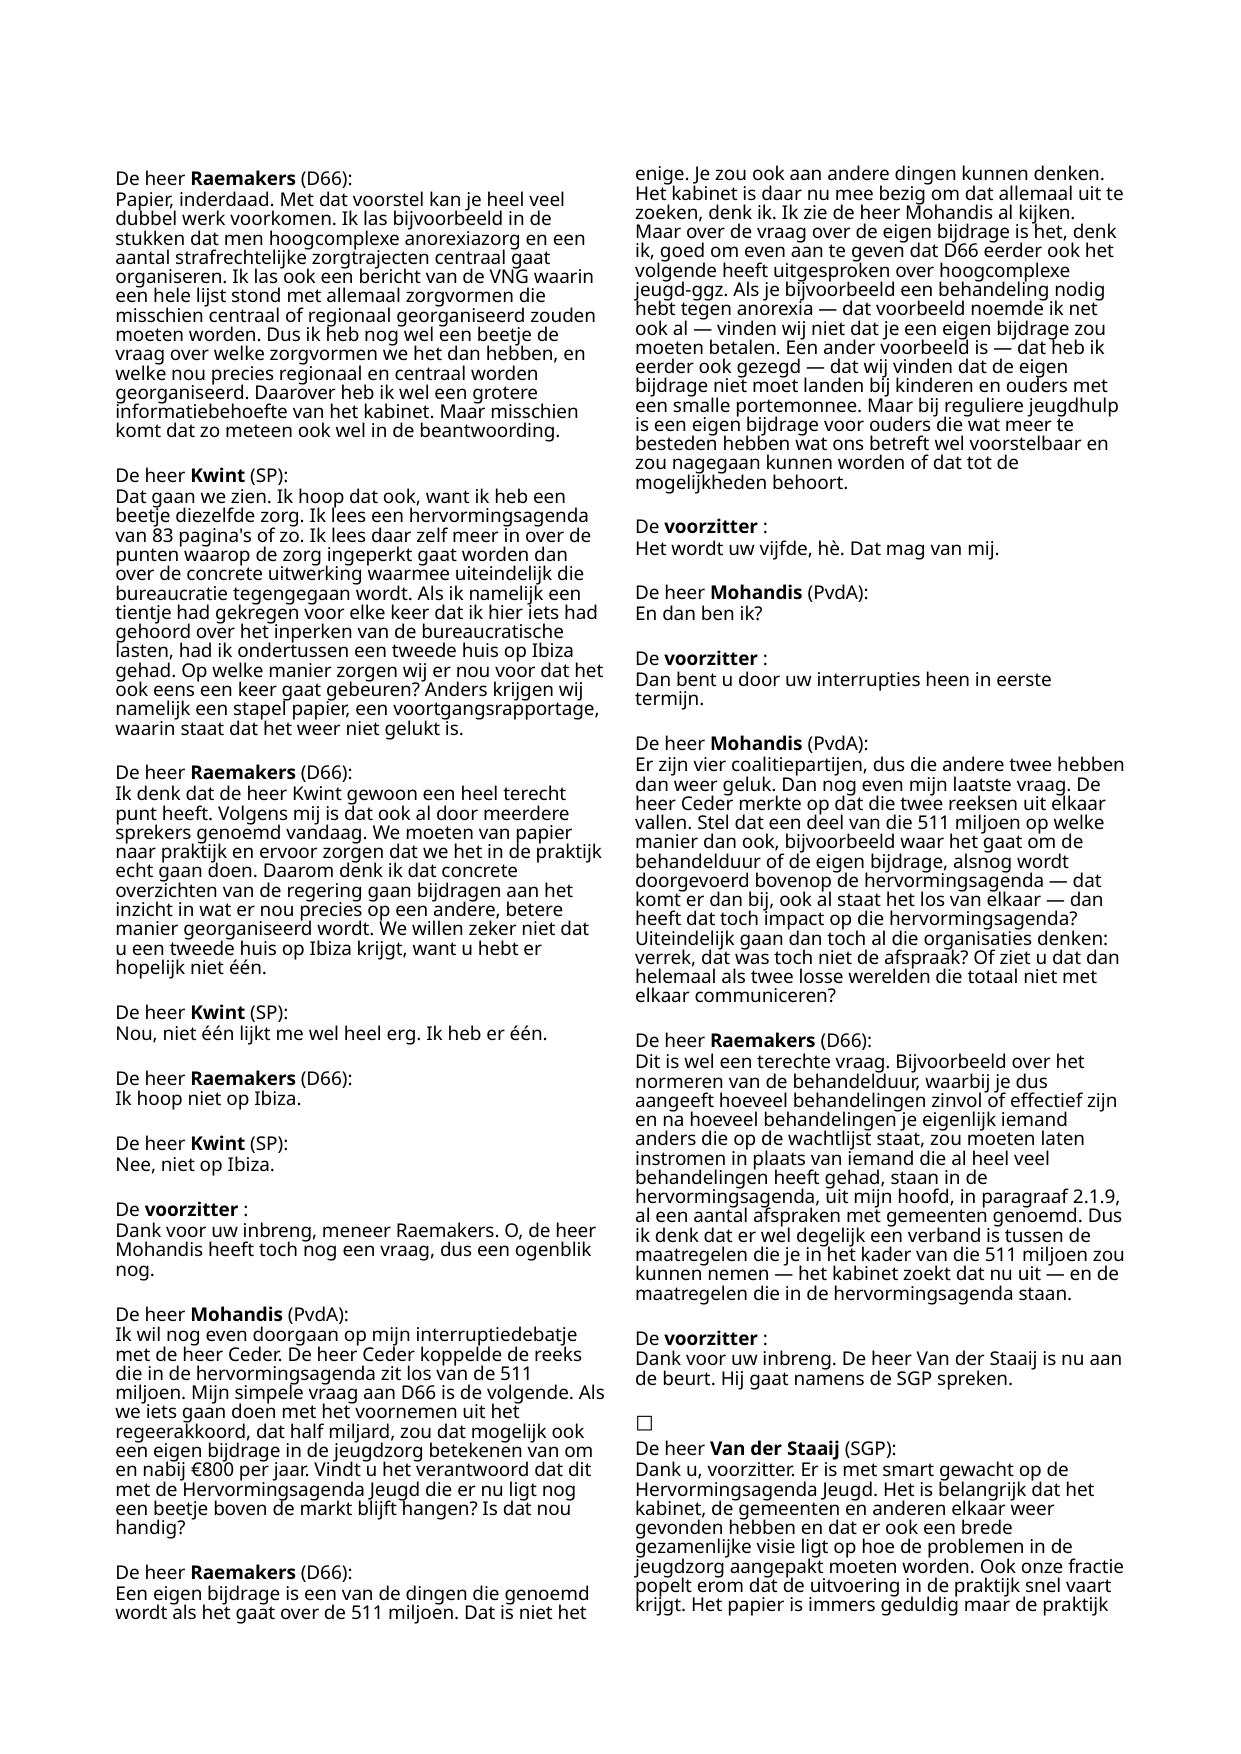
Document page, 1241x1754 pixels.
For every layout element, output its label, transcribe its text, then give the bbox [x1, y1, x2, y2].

text De heer Raemakers (D66): [115, 1065, 605, 1090]
text De voorzitter : [635, 1325, 1125, 1350]
text De heer Mohandis (PvdA): [115, 1301, 605, 1326]
text Dank voor uw inbreng. De heer Van der Staaij is nu aan de beurt. Hij gaat namens de SGP spreken. [635, 1350, 1125, 1389]
text Dan bent u door uw interrupties heen in eerste termijn. [635, 671, 1125, 710]
text En dan ben ik? [635, 605, 1125, 624]
text De heer Raemakers (D66): [115, 1559, 605, 1585]
text De heer Kwint (SP): [115, 1131, 605, 1156]
text Het wordt uw vijfde, hè. Dat mag van mij. [635, 539, 1125, 559]
text De heer Kwint (SP): [115, 999, 605, 1024]
text De voorzitter : [635, 514, 1125, 539]
text Dit is wel een terechte vraag. Bijvoorbeeld over het normeren van de behandelduur, waarbij je dus aangeeft hoeveel behandelingen zinvol of effectief zijn en na hoeveel behandelingen je eigenlijk iemand anders die op de wachtlijst staat, zou moeten laten instromen in plaats van iemand die al heel veel behandelingen heeft gehad, staan in de hervormingsagenda, uit mijn hoofd, in paragraaf 2.1.9, al een aantal afspraken met gemeenten genoemd. Dus ik denk dat er wel degelijk een verband is tussen de maatregelen die je in het kader van die 511 miljoen zou kunnen nemen — het kabinet zoekt dat nu uit — en de maatregelen die in de hervormingsagenda staan. [635, 1053, 1125, 1304]
text Ik hoop niet op Ibiza. [115, 1090, 605, 1110]
text ⬜ [635, 1410, 1125, 1436]
text Ik wil nog even doorgaan op mijn interruptiedebatje met de heer Ceder. De heer Ceder koppelde de reeks die in de hervormingsagenda zit los van de 511 miljoen. Mijn simpele vraag aan D66 is de volgende. Als we iets gaan doen met het voornemen uit het regeerakkoord, dat half miljard, zou dat mogelijk ook een eigen bijdrage in de jeugdzorg betekenen van om en nabij €800 per jaar. Vindt u het verantwoord dat dit met de Hervormingsagenda Jeugd die er nu ligt nog een beetje boven de markt blijft hangen? Is dat nou handig? [115, 1326, 605, 1538]
text De heer Kwint (SP): [115, 462, 605, 488]
text Dank voor uw inbreng, meneer Raemakers. O, de heer Mohandis heeft toch nog een vraag, dus een ogenblik nog. [115, 1222, 605, 1280]
text De heer Raemakers (D66): [115, 759, 605, 785]
text Ik denk dat de heer Kwint gewoon een heel terecht punt heeft. Volgens mij is dat ook al door meerdere sprekers genoemd vandaag. We moeten van papier naar praktijk en ervoor zorgen dat we het in de praktijk echt gaan doen. Daarom denk ik dat concrete overzichten van de regering gaan bijdragen aan het inzicht in wat er nou precies op een andere, betere manier georganiseerd wordt. We willen zeker niet dat u een tweede huis op Ibiza krijgt, want u hebt er hopelijk niet één. [115, 785, 605, 978]
text De voorzitter : [115, 1196, 605, 1222]
text Nee, niet op Ibiza. [115, 1156, 605, 1176]
text Nou, niet één lijkt me wel heel erg. Ik heb er één. [115, 1024, 605, 1044]
text Er zijn vier coalitiepartijen, dus die andere twee hebben dan weer geluk. Dan nog even mijn laatste vraag. De heer Ceder merkte op dat die twee reeksen uit elkaar vallen. Stel dat een deel van die 511 miljoen op welke manier dan ook, bijvoorbeeld waar het gaat om de behandelduur of de eigen bijdrage, alsnog wordt doorgevoerd bovenop de hervormingsagenda — dat komt er dan bij, ook al staat het los van elkaar — dan heeft dat toch impact op die hervormingsagenda? Uiteindelijk gaan dan toch al die organisaties denken: verrek, dat was toch niet de afspraak? Of ziet u dat dan helemaal als twee losse werelden die totaal niet met elkaar communiceren? [635, 756, 1125, 1007]
text De heer Raemakers (D66): [635, 1028, 1125, 1053]
text Dank u, voorzitter. Er is met smart gewacht op de Hervormingsagenda Jeugd. Het is belangrijk dat het kabinet, de gemeenten en anderen elkaar weer gevonden hebben en dat er ook een brede gezamenlijke visie ligt op hoe de problemen in de jeugdzorg aangepakt moeten worden. Ook onze fractie popelt erom dat de uitvoering in de praktijk snel vaart krijgt. Het papier is immers geduldig maar de praktijk [635, 1461, 1125, 1615]
text Papier, inderdaad. Met dat voorstel kan je heel veel dubbel werk voorkomen. Ik las bijvoorbeeld in de stukken dat men hoogcomplexe anorexiazorg en een aantal strafrechtelijke zorgtrajecten centraal gaat organiseren. Ik las ook een bericht van de VNG waarin een hele lijst stond met allemaal zorgvormen die misschien centraal of regionaal georganiseerd zouden moeten worden. Dus ik heb nog wel een beetje de vraag over welke zorgvormen we het dan hebben, en welke nou precies regionaal en centraal worden georganiseerd. Daarover heb ik wel een grotere informatiebehoefte van het kabinet. Maar misschien komt dat zo meteen ook wel in de beantwoording. [115, 191, 605, 442]
text De heer Mohandis (PvdA): [635, 731, 1125, 756]
text De heer Mohandis (PvdA): [635, 579, 1125, 605]
text De voorzitter : [635, 645, 1125, 671]
text De heer Van der Staaij (SGP): [635, 1436, 1125, 1461]
text Een eigen bijdrage is een van de dingen die genoemd wordt als het gaat over de 511 miljoen. Dat is niet het [115, 1585, 605, 1623]
text Dat gaan we zien. Ik hoop dat ook, want ik heb een beetje diezelfde zorg. Ik lees een hervormingsagenda van 83 pagina's of zo. Ik lees daar zelf meer in over de punten waarop de zorg ingeperkt gaat worden dan over de concrete uitwerking waarmee uiteindelijk die bureaucratie tegengegaan wordt. Als ik namelijk een tientje had gekregen voor elke keer dat ik hier iets had gehoord over het inperken van de bureaucratische lasten, had ik ondertussen een tweede huis op Ibiza gehad. Op welke manier zorgen wij er nou voor dat het ook eens een keer gaat gebeuren? Anders krijgen wij namelijk een stapel papier, een voortgangsrapportage, waarin staat dat het weer niet gelukt is. [115, 488, 605, 739]
text De heer Raemakers (D66): [115, 165, 605, 191]
text enige. Je zou ook aan andere dingen kunnen denken. Het kabinet is daar nu mee bezig om dat allemaal uit te zoeken, denk ik. Ik zie de heer Mohandis al kijken. Maar over de vraag over de eigen bijdrage is het, denk ik, goed om even aan te geven dat D66 eerder ook het volgende heeft uitgesproken over hoogcomplexe jeugd-ggz. Als je bijvoorbeeld een behandeling nodig hebt tegen anorexia — dat voorbeeld noemde ik net ook al — vinden wij niet dat je een eigen bijdrage zou moeten betalen. Een ander voorbeeld is — dat heb ik eerder ook gezegd — dat wij vinden dat de eigen bijdrage niet moet landen bij kinderen en ouders met een smalle portemonnee. Maar bij reguliere jeugdhulp is een eigen bijdrage voor ouders die wat meer te besteden hebben wat ons betreft wel voorstelbaar en zou nagegaan kunnen worden of dat tot de mogelijkheden behoort. [635, 165, 1125, 493]
